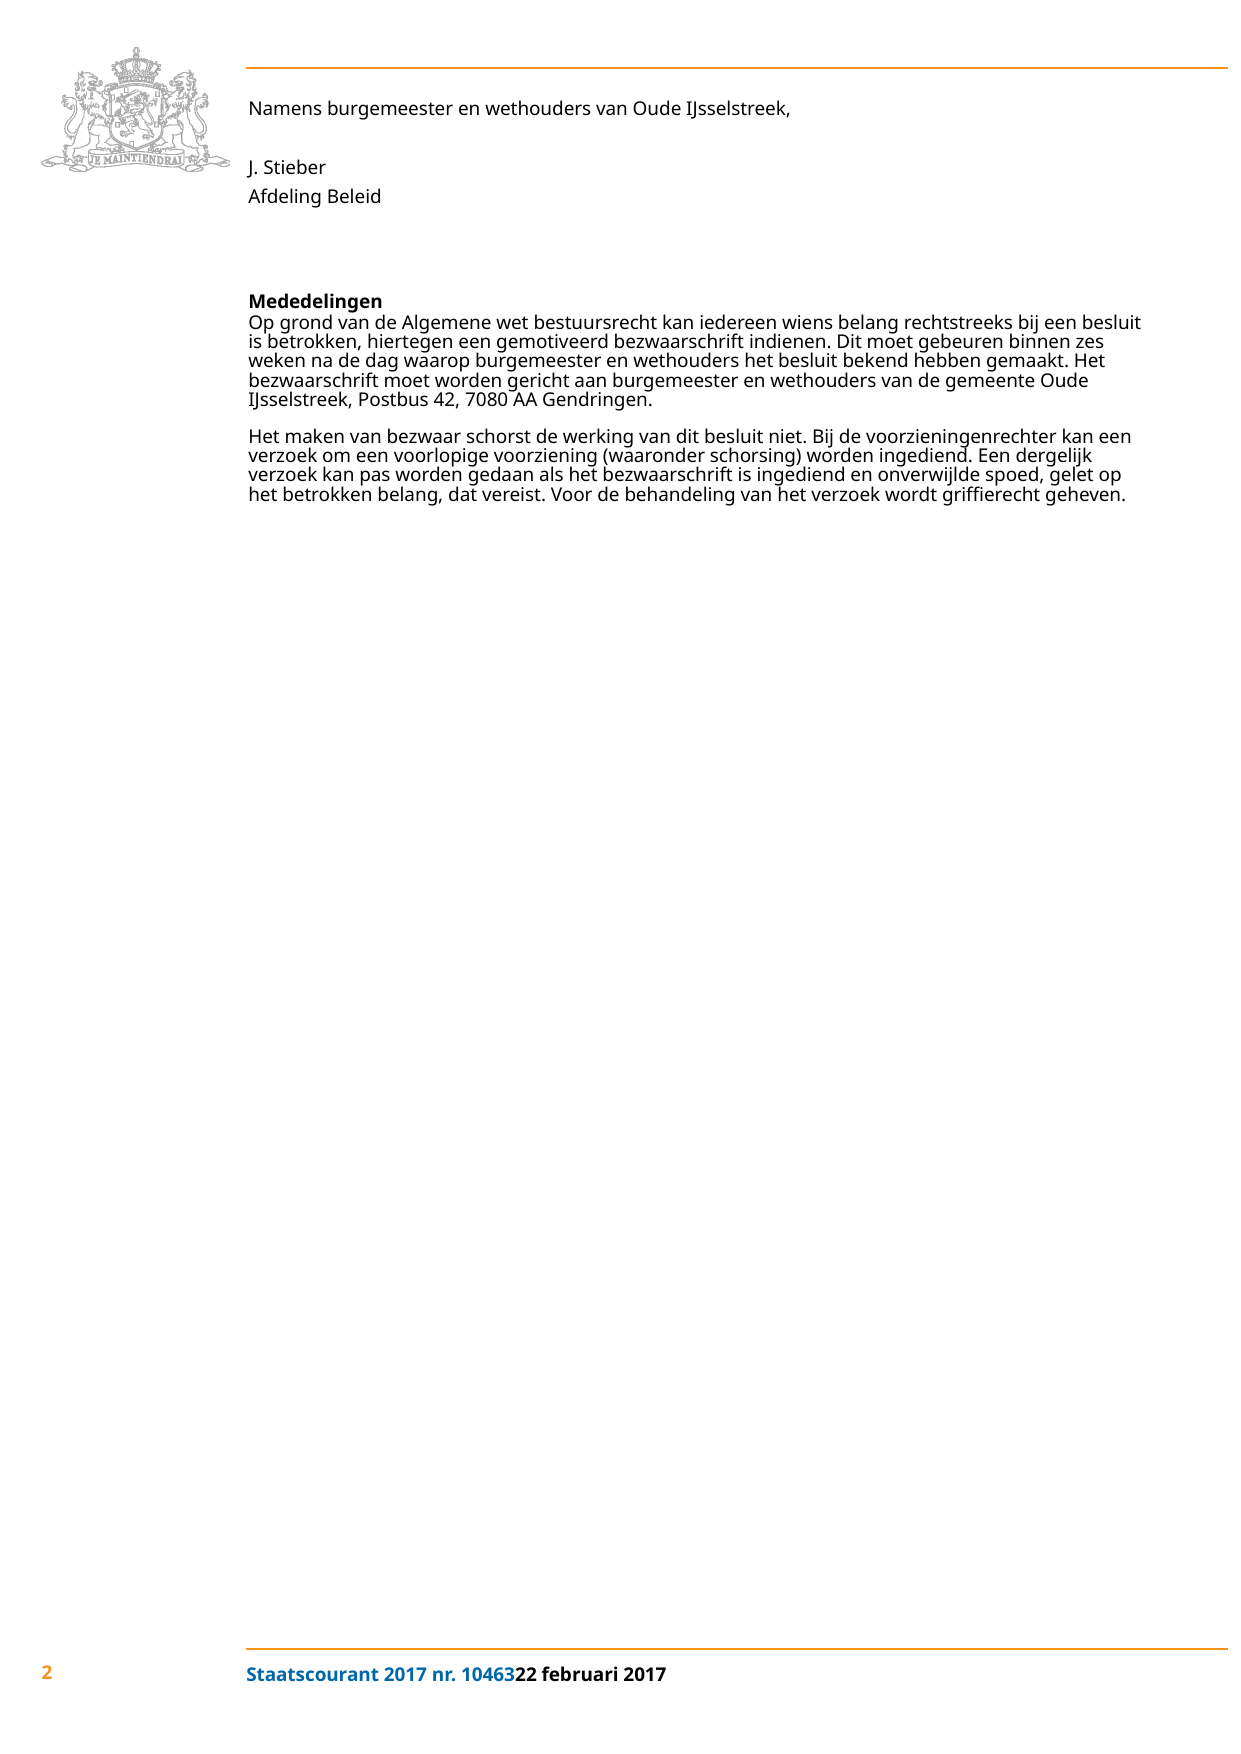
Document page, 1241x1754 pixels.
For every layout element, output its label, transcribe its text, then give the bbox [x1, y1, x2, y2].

text Op grond van de Algemene wet bestuursrecht kan iedereen wiens belang rechtstreeks bij een besluit is betrokken, hiertegen een gemotiveerd bezwaarschrift indienen. Dit moet gebeuren binnen zes weken na de dag waarop burgemeester en wethouders het besluit bekend hebben gemaakt. Het bezwaarschrift moet worden gericht aan burgemeester en wethouders van de gemeente Oude IJsselstreek, Postbus 42, 7080 AA Gendringen. [248, 314, 1152, 410]
picture [41, 47, 231, 172]
text Namens burgemeester en wethouders van Oude IJsselstreek, [248, 95, 1152, 121]
text Het maken van bezwaar schorst de werking van dit besluit niet. Bij de voorzieningenrechter kan een verzoek om een voorlopige voorziening (waaronder schorsing) worden ingediend. Een dergelijk verzoek kan pas worden gedaan als het bezwaarschrift is ingediend en onverwijlde spoed, gelet op het betrokken belang, dat vereist. Voor de behandeling van het verzoek wordt griffierecht geheven. [248, 428, 1152, 505]
text J. Stieber [248, 154, 1152, 180]
text Mededelingen [248, 288, 1152, 314]
text Afdeling Beleid [248, 183, 1152, 209]
